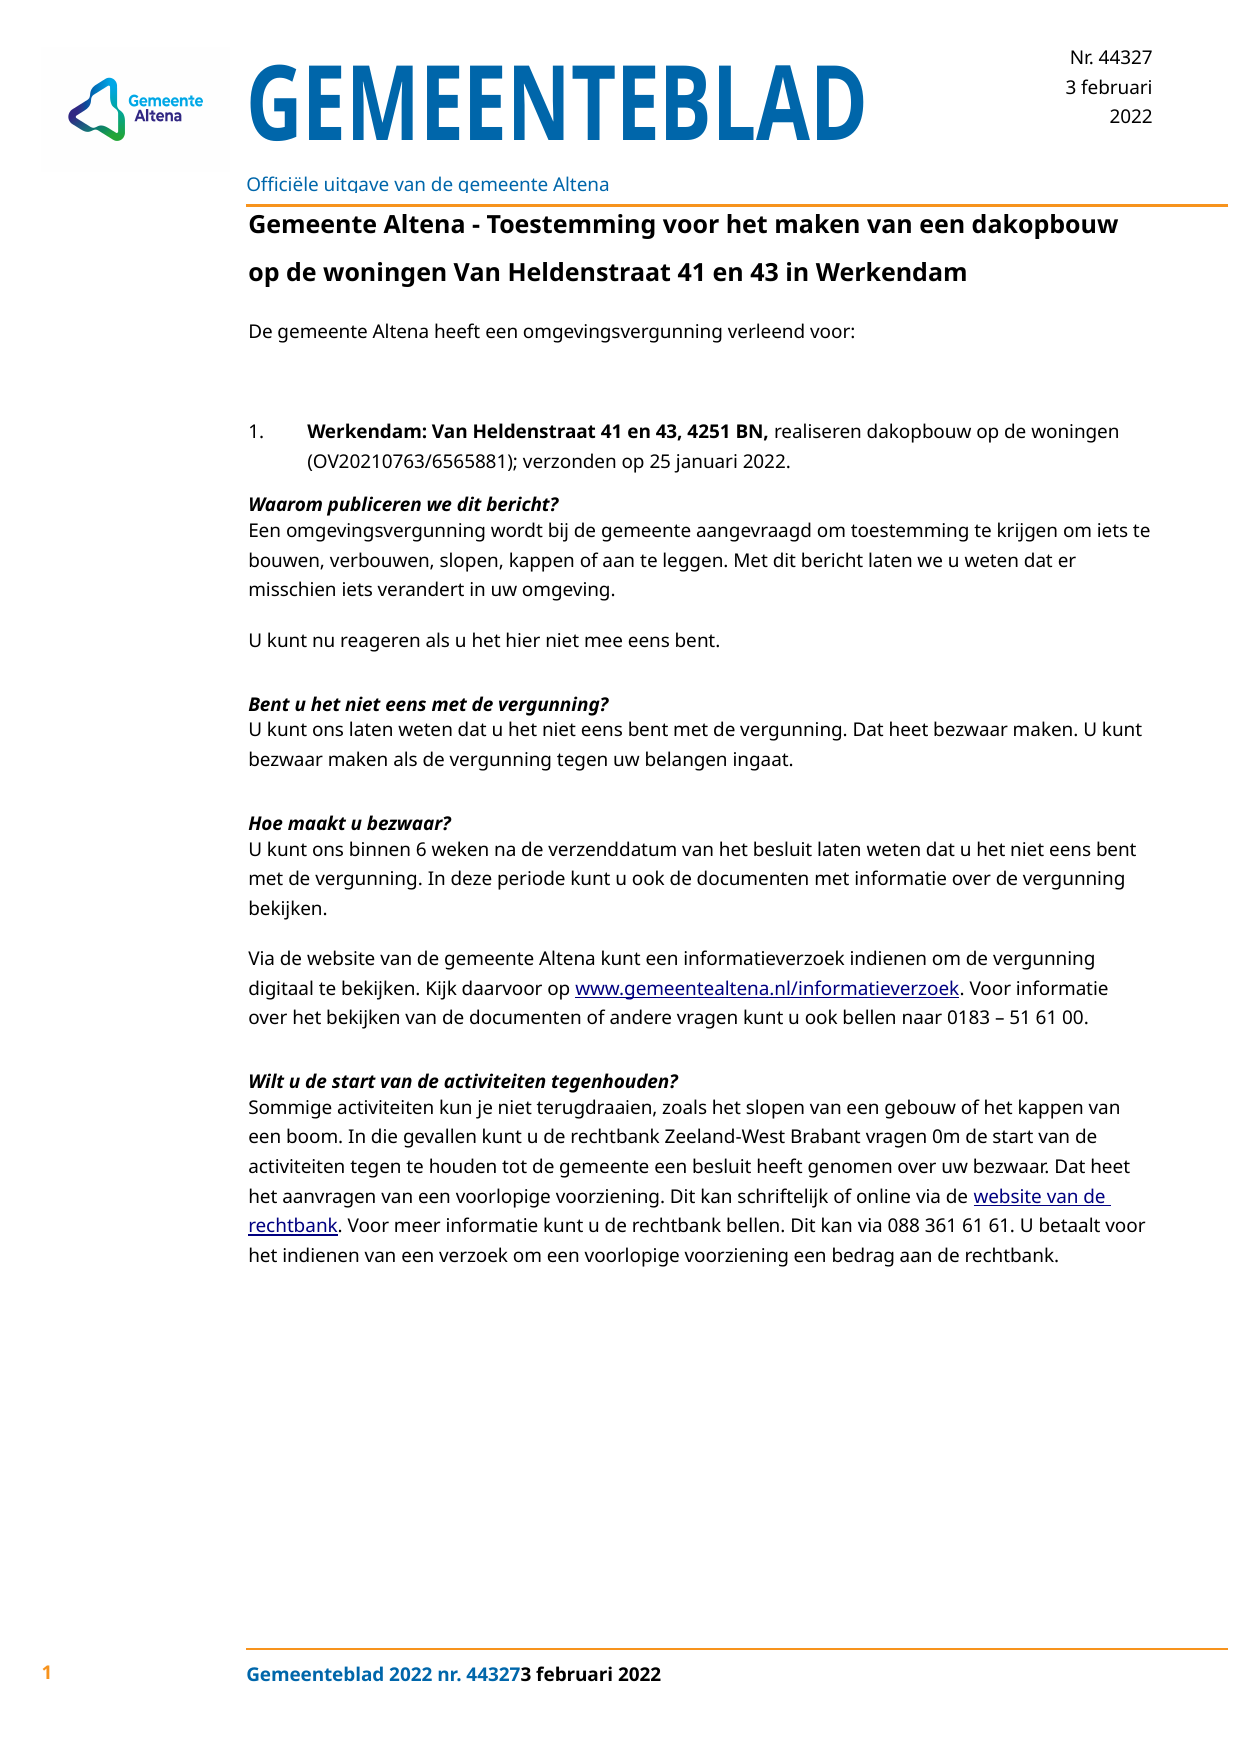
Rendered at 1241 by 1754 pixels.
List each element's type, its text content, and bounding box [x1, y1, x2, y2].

text U kunt nu reageren als u het hier niet mee eens bent. [248, 627, 1152, 652]
text Sommige activiteiten kun je niet terugdraaien, zoals het slopen van een gebouw of het kappen van een boom. In die gevallen kunt u de rechtbank Zeeland-West Brabant vragen 0m de start van de activiteiten tegen te houden tot de gemeente een besluit heeft genomen over uw bezwaar. Dat heet het aanvragen van een voorlopige voorziening. Dit kan schriftelijk of online via de website van de rechtbank. Voor meer informatie kunt u de rechtbank bellen. Dit kan via 088 361 61 61. U betaalt voor het indienen van een verzoek om een voorlopige voorziening een bedrag aan de rechtbank. [248, 1094, 1152, 1268]
text U kunt ons laten weten dat u het niet eens bent met de vergunning. Dat heet bezwaar maken. U kunt bezwaar maken als de vergunning tegen uw belangen ingaat. [248, 716, 1152, 772]
text Bent u het niet eens met de vergunning? [248, 691, 1152, 716]
text Een omgevingsvergunning wordt bij de gemeente aangevraagd om toestemming te krijgen om iets te bouwen, verbouwen, slopen, kappen of aan te leggen. Met dit bericht laten we u weten dat er misschien iets verandert in uw omgeving. [248, 517, 1152, 602]
text Hoe maakt u bezwaar? [248, 810, 1152, 836]
text De gemeente Altena heeft een omgevingsvergunning verleend voor: [248, 318, 1152, 344]
text U kunt ons binnen 6 weken na de verzenddatum van het besluit laten weten dat u het niet eens bent met de vergunning. In deze periode kunt u ook de documenten met informatie over de vergunning bekijken. [248, 836, 1152, 921]
text Gemeente Altena - Toestemming voor het maken van een dakopbouw op de woningen Van Heldenstraat 41 en 43 in Werkendam [248, 207, 1152, 288]
text Waarom publiceren we dit bericht? [248, 491, 1152, 517]
picture [41, 47, 231, 172]
text Wilt u de start van de activiteiten tegenhouden? [248, 1068, 1152, 1094]
text Via de website van de gemeente Altena kunt een informatieverzoek indienen om de vergunning digitaal te bekijken. Kijk daarvoor op www.gemeentealtena.nl/informatieverzoek. Voor informatie over het bekijken van de documenten of andere vragen kunt u ook bellen naar 0183 – 51 61 00. [248, 945, 1152, 1030]
list Werkendam: Van Heldenstraat 41 en 43, 4251 BN, realiseren dakopbouw op de woningen (OV20210763/6565881); verzonden op 25 januari 2022. [248, 419, 1152, 474]
